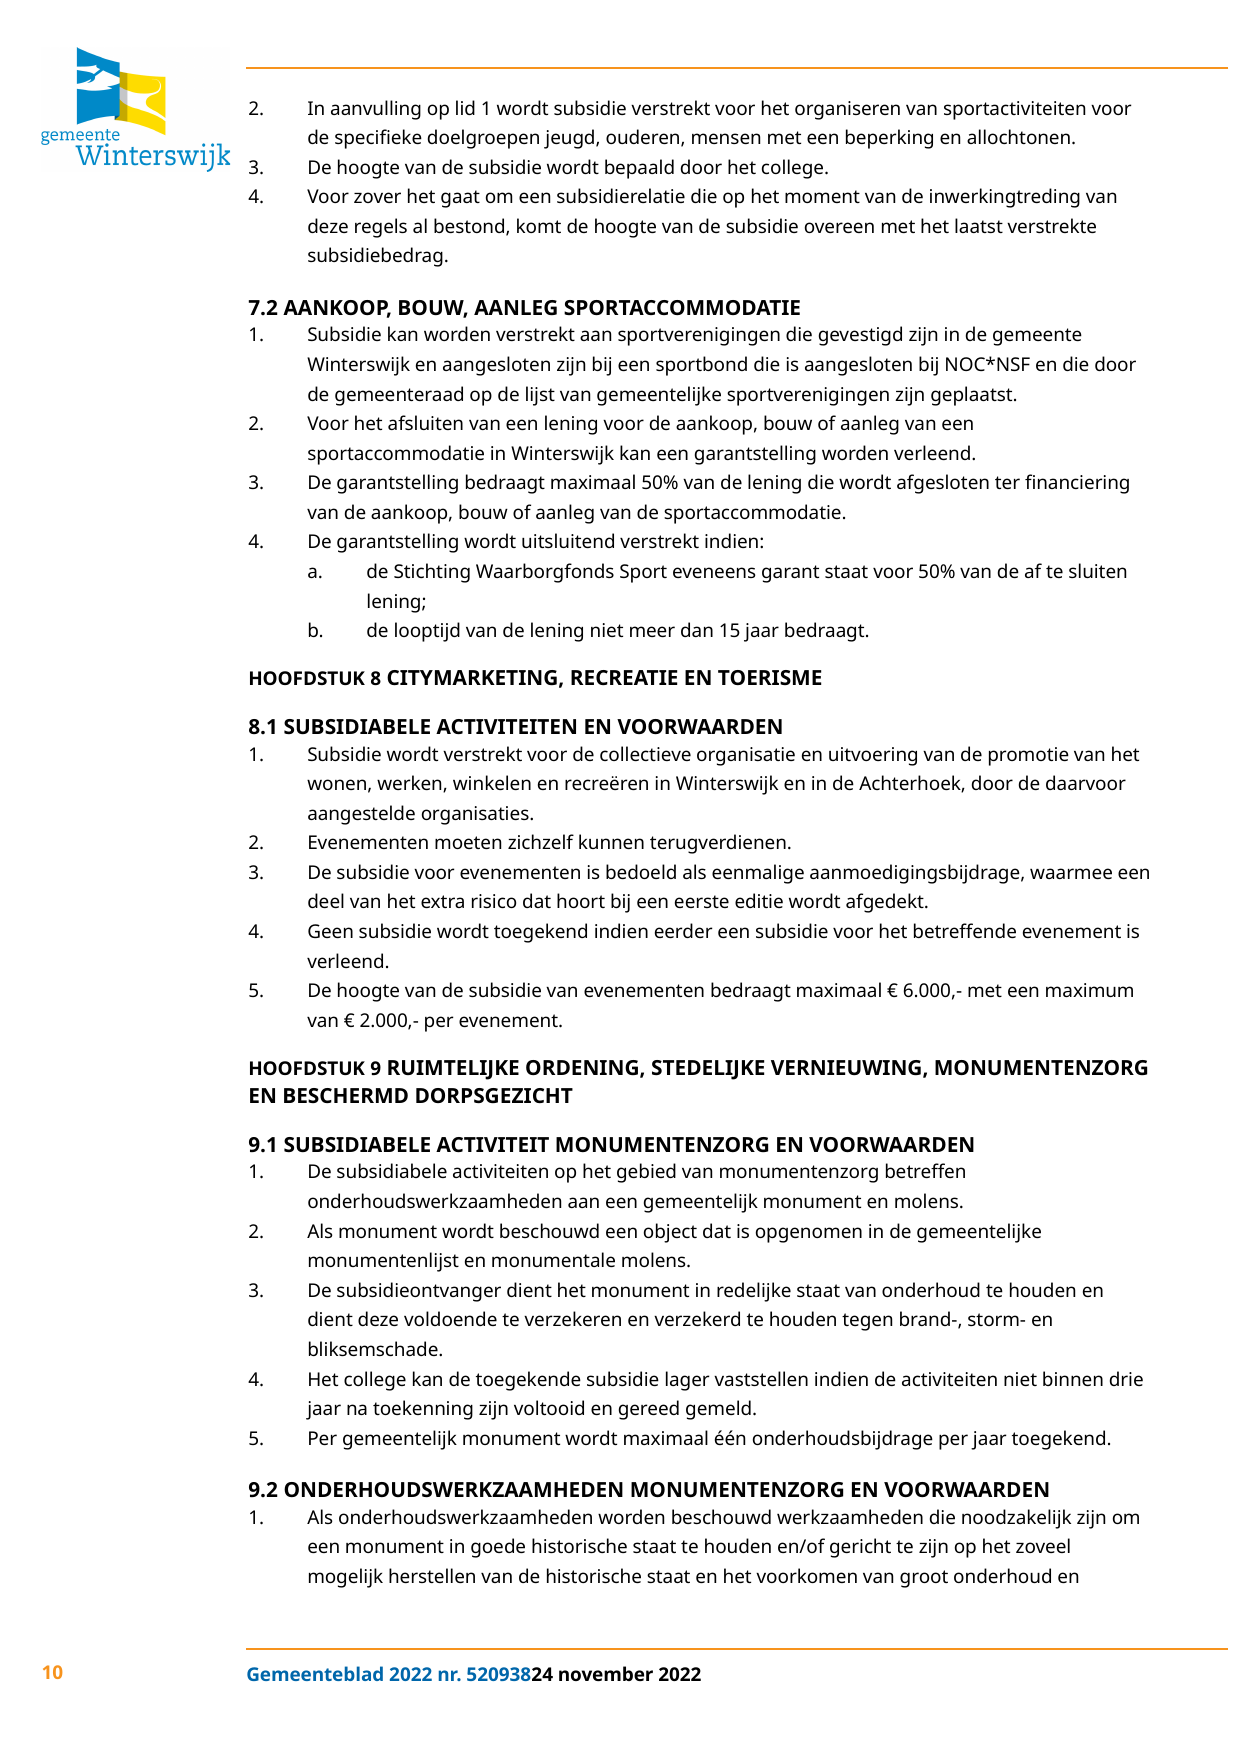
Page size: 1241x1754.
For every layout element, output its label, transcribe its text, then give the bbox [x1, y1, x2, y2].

list De garantstelling bedraagt maximaal 50% van de lening die wordt afgesloten ter financiering van de aankoop, bouw of aanleg van de sportaccommodatie. [248, 469, 1152, 525]
text 9.1 SUBSIDIABELE ACTIVITEIT MONUMENTENZORG EN VOORWAARDEN [248, 1130, 1152, 1159]
text 9.2 ONDERHOUDSWERKZAAMHEDEN MONUMENTENZORG EN VOORWAARDEN [248, 1475, 1152, 1504]
list Als onderhoudswerkzaamheden worden beschouwd werkzaamheden die noodzakelijk zijn om een monument in goede historische staat te houden en/of gericht te zijn op het zoveel mogelijk herstellen van de historische staat en het voorkomen van groot onderhoud en [248, 1504, 1152, 1589]
picture [225, 153, 231, 162]
list De subsidieontvanger dient het monument in redelijke staat van onderhoud te houden en dient deze voldoende te verzekeren en verzekerd te houden tegen brand-, storm- en bliksemschade. [248, 1277, 1152, 1362]
list De subsidie voor evenementen is bedoeld als eenmalige aanmoedigingsbijdrage, waarmee een deel van het extra risico dat hoort bij een eerste editie wordt afgedekt. [248, 859, 1152, 914]
list de Stichting Waarborgfonds Sport eveneens garant staat voor 50% van de af te sluiten lening; [307, 558, 1152, 613]
text 7.2 AANKOOP, BOUW, AANLEG SPORTACCOMMODATIE [248, 293, 1152, 322]
list Voor het afsluiten van een lening voor de aankoop, bouw of aanleg van een sportaccommodatie in Winterswijk kan een garantstelling worden verleend. [248, 410, 1152, 466]
list De hoogte van de subsidie wordt bepaald door het college. [248, 154, 1152, 180]
picture [41, 47, 231, 172]
list Evenementen moeten zichzelf kunnen terugverdienen. [248, 829, 1152, 855]
list Per gemeentelijk monument wordt maximaal één onderhoudsbijdrage per jaar toegekend. [248, 1425, 1152, 1451]
list Subsidie kan worden verstrekt aan sportverenigingen die gevestigd zijn in de gemeente Winterswijk en aangesloten zijn bij een sportbond die is aangesloten bij NOC*NSF en die door de gemeenteraad op de lijst van gemeentelijke sportverenigingen zijn geplaatst. [248, 322, 1152, 406]
list In aanvulling op lid 1 wordt subsidie verstrekt voor het organiseren van sportactiviteiten voor de specifieke doelgroepen jeugd, ouderen, mensen met een beperking en allochtonen. [248, 95, 1152, 150]
text 8.1 SUBSIDIABELE ACTIVITEITEN EN VOORWAARDEN [248, 712, 1152, 741]
list De hoogte van de subsidie van evenementen bedraagt maximaal € 6.000,- met een maximum van € 2.000,- per evenement. [248, 977, 1152, 1033]
list Als monument wordt beschouwd een object dat is opgenomen in de gemeentelijke monumentenlijst en monumentale molens. [248, 1218, 1152, 1273]
text HOOFDSTUK 8 CITYMARKETING, RECREATIE EN TOERISME [248, 663, 1152, 691]
list De garantstelling wordt uitsluitend verstrekt indien: [248, 529, 1152, 554]
list Geen subsidie wordt toegekend indien eerder een subsidie voor het betreffende evenement is verleend. [248, 918, 1152, 973]
list de looptijd van de lening niet meer dan 15 jaar bedraagt. [307, 617, 1152, 643]
list Subsidie wordt verstrekt voor de collectieve organisatie en uitvoering van de promotie van het wonen, werken, winkelen en recreëren in Winterswijk en in de Achterhoek, door de daarvoor aangestelde organisaties. [248, 741, 1152, 826]
list Voor zover het gaat om een subsidierelatie die op het moment van de inwerkingtreding van deze regels al bestond, komt de hoogte van de subsidie overeen met het laatst verstrekte subsidiebedrag. [248, 183, 1152, 268]
list Het college kan de toegekende subsidie lager vaststellen indien de activiteiten niet binnen drie jaar na toekenning zijn voltooid en gereed gemeld. [248, 1366, 1152, 1421]
list De subsidiabele activiteiten op het gebied van monumentenzorg betreffen onderhoudswerkzaamheden aan een gemeentelijk monument en molens. [248, 1159, 1152, 1214]
text HOOFDSTUK 9 RUIMTELIJKE ORDENING, STEDELIJKE VERNIEUWING, MONUMENTENZORG EN BESCHERMD DORPSGEZICHT [248, 1053, 1152, 1109]
